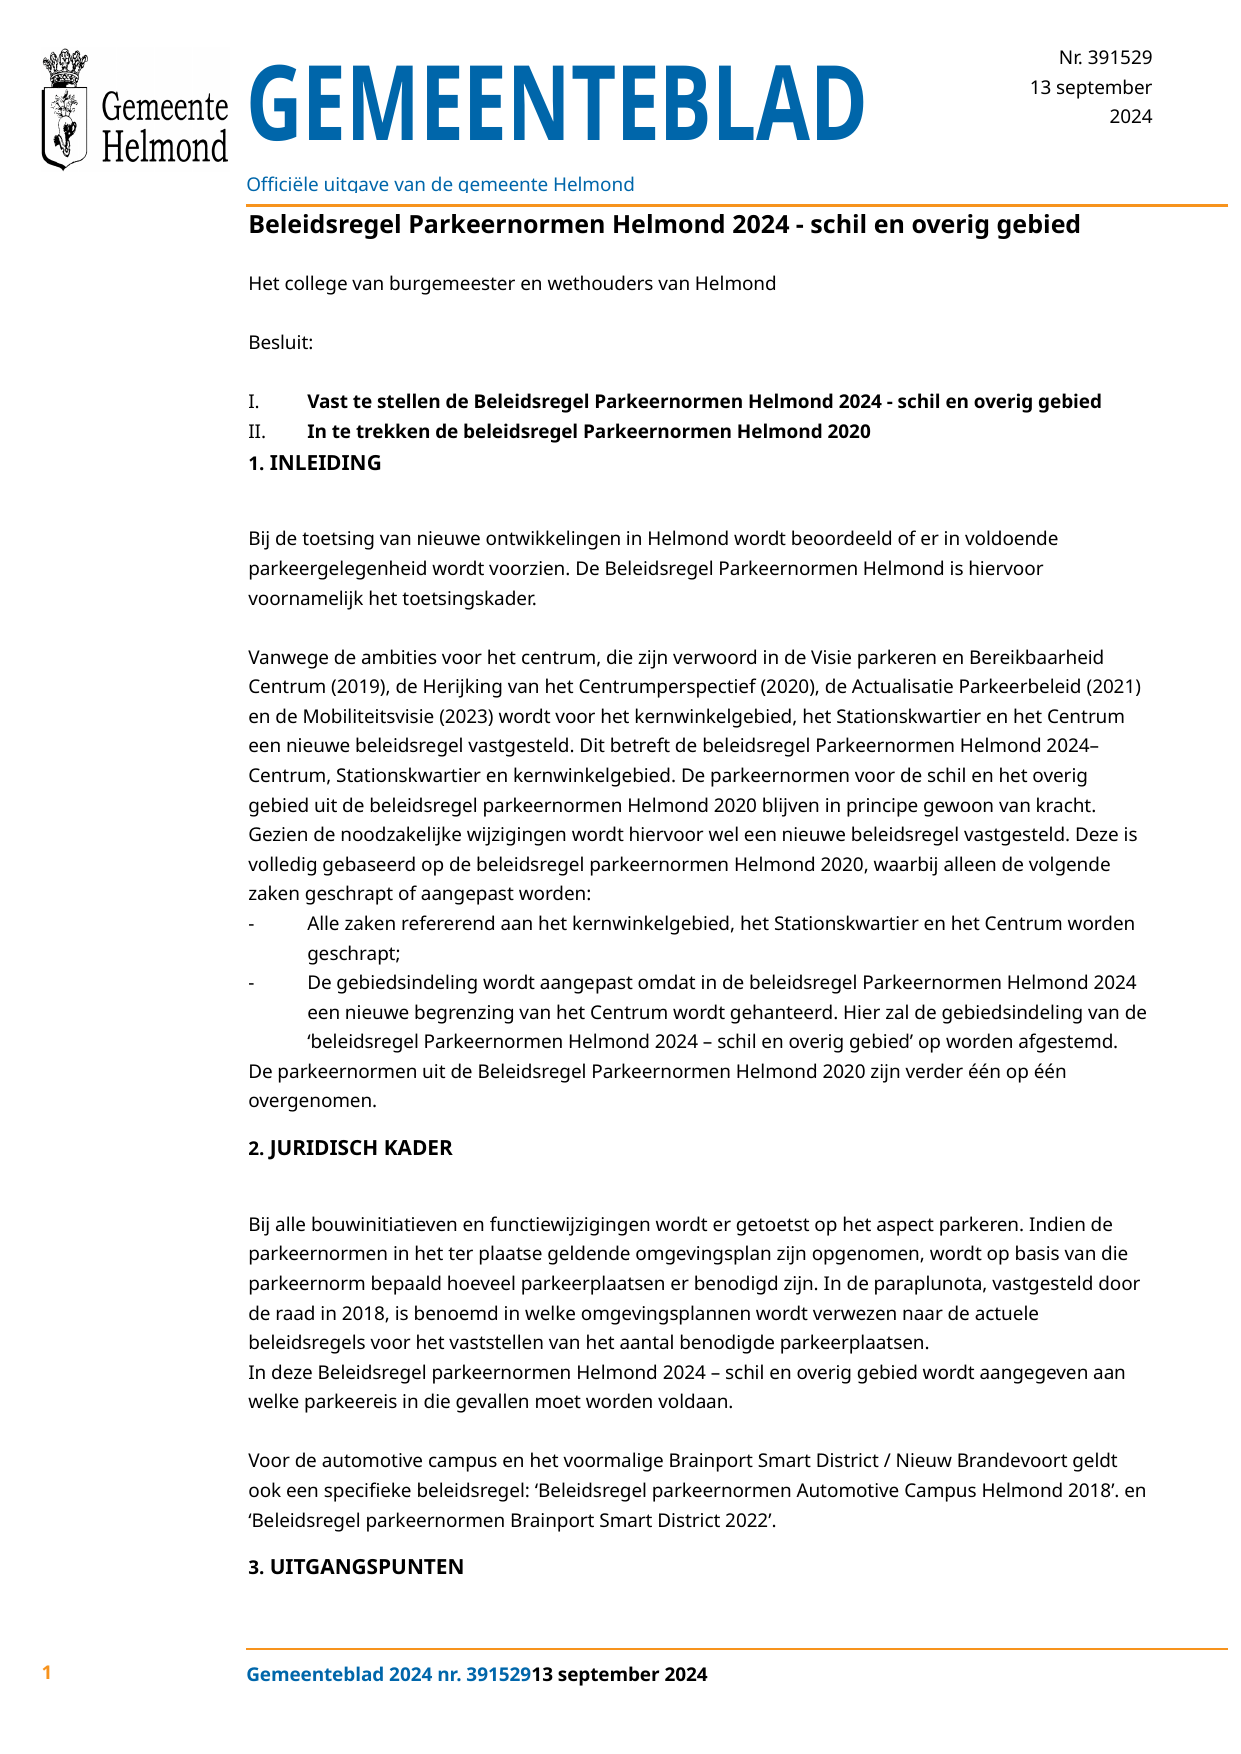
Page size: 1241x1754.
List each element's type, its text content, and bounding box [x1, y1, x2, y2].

text Vanwege de ambities voor het centrum, die zijn verwoord in de Visie parkeren en Bereikbaarheid Centrum (2019), de Herijking van het Centrumperspectief (2020), de Actualisatie Parkeerbeleid (2021) en de Mobiliteitsvisie (2023) wordt voor het kernwinkelgebied, het Stationskwartier en het Centrum een nieuwe beleidsregel vastgesteld. Dit betreft de beleidsregel Parkeernormen Helmond 2024– Centrum, Stationskwartier en kernwinkelgebied. De parkeernormen voor de schil en het overig gebied uit de beleidsregel parkeernormen Helmond 2020 blijven in principe gewoon van kracht. Gezien de noodzakelijke wijzigingen wordt hiervoor wel een nieuwe beleidsregel vastgesteld. Deze is volledig gebaseerd op de beleidsregel parkeernormen Helmond 2020, waarbij alleen de volgende zaken geschrapt of aangepast worden: [248, 644, 1152, 906]
list Vast te stellen de Beleidsregel Parkeernormen Helmond 2024 - schil en overig gebied [248, 389, 1152, 414]
list De gebiedsindeling wordt aangepast omdat in de beleidsregel Parkeernormen Helmond 2024 een nieuwe begrenzing van het Centrum wordt gehanteerd. Hier zal de gebiedsindeling van de ‘beleidsregel Parkeernormen Helmond 2024 – schil en overig gebied’ op worden afgestemd. [248, 969, 1152, 1054]
picture [41, 47, 231, 172]
text In deze Beleidsregel parkeernormen Helmond 2024 – schil en overig gebied wordt aangegeven aan welke parkeereis in die gevallen moet worden voldaan. [248, 1359, 1152, 1414]
list Alle zaken refererend aan het kernwinkelgebied, het Stationskwartier en het Centrum worden geschrapt; [248, 910, 1152, 965]
text 2. JURIDISCH KADER [248, 1133, 1152, 1162]
text Voor de automotive campus en het voormalige Brainport Smart District / Nieuw Brandevoort geldt ook een specifieke beleidsregel: ‘Beleidsregel parkeernormen Automotive Campus Helmond 2018’. en ‘Beleidsregel parkeernormen Brainport Smart District 2022’. [248, 1448, 1152, 1532]
text Het college van burgemeester en wethouders van Helmond [248, 270, 1152, 296]
text Bij de toetsing van nieuwe ontwikkelingen in Helmond wordt beoordeeld of er in voldoende parkeergelegenheid wordt voorzien. De Beleidsregel Parkeernormen Helmond is hiervoor voornamelijk het toetsingskader. [248, 526, 1152, 610]
text 1. INLEIDING [248, 448, 1152, 476]
text De parkeernormen uit de Beleidsregel Parkeernormen Helmond 2020 zijn verder één op één overgenomen. [248, 1058, 1152, 1113]
text Beleidsregel Parkeernormen Helmond 2024 - schil en overig gebied [248, 207, 1152, 241]
text 3. UITGANGSPUNTEN [248, 1552, 1152, 1581]
text Besluit: [248, 329, 1152, 355]
text Bij alle bouwinitiatieven en functiewijzigingen wordt er getoetst op het aspect parkeren. Indien de parkeernormen in het ter plaatse geldende omgevingsplan zijn opgenomen, wordt op basis van die parkeernorm bepaald hoeveel parkeerplaatsen er benodigd zijn. In de paraplunota, vastgesteld door de raad in 2018, is benoemd in welke omgevingsplannen wordt verwezen naar de actuele beleidsregels voor het vaststellen van het aantal benodigde parkeerplaatsen. [248, 1211, 1152, 1355]
list In te trekken de beleidsregel Parkeernormen Helmond 2020 [248, 418, 1152, 444]
